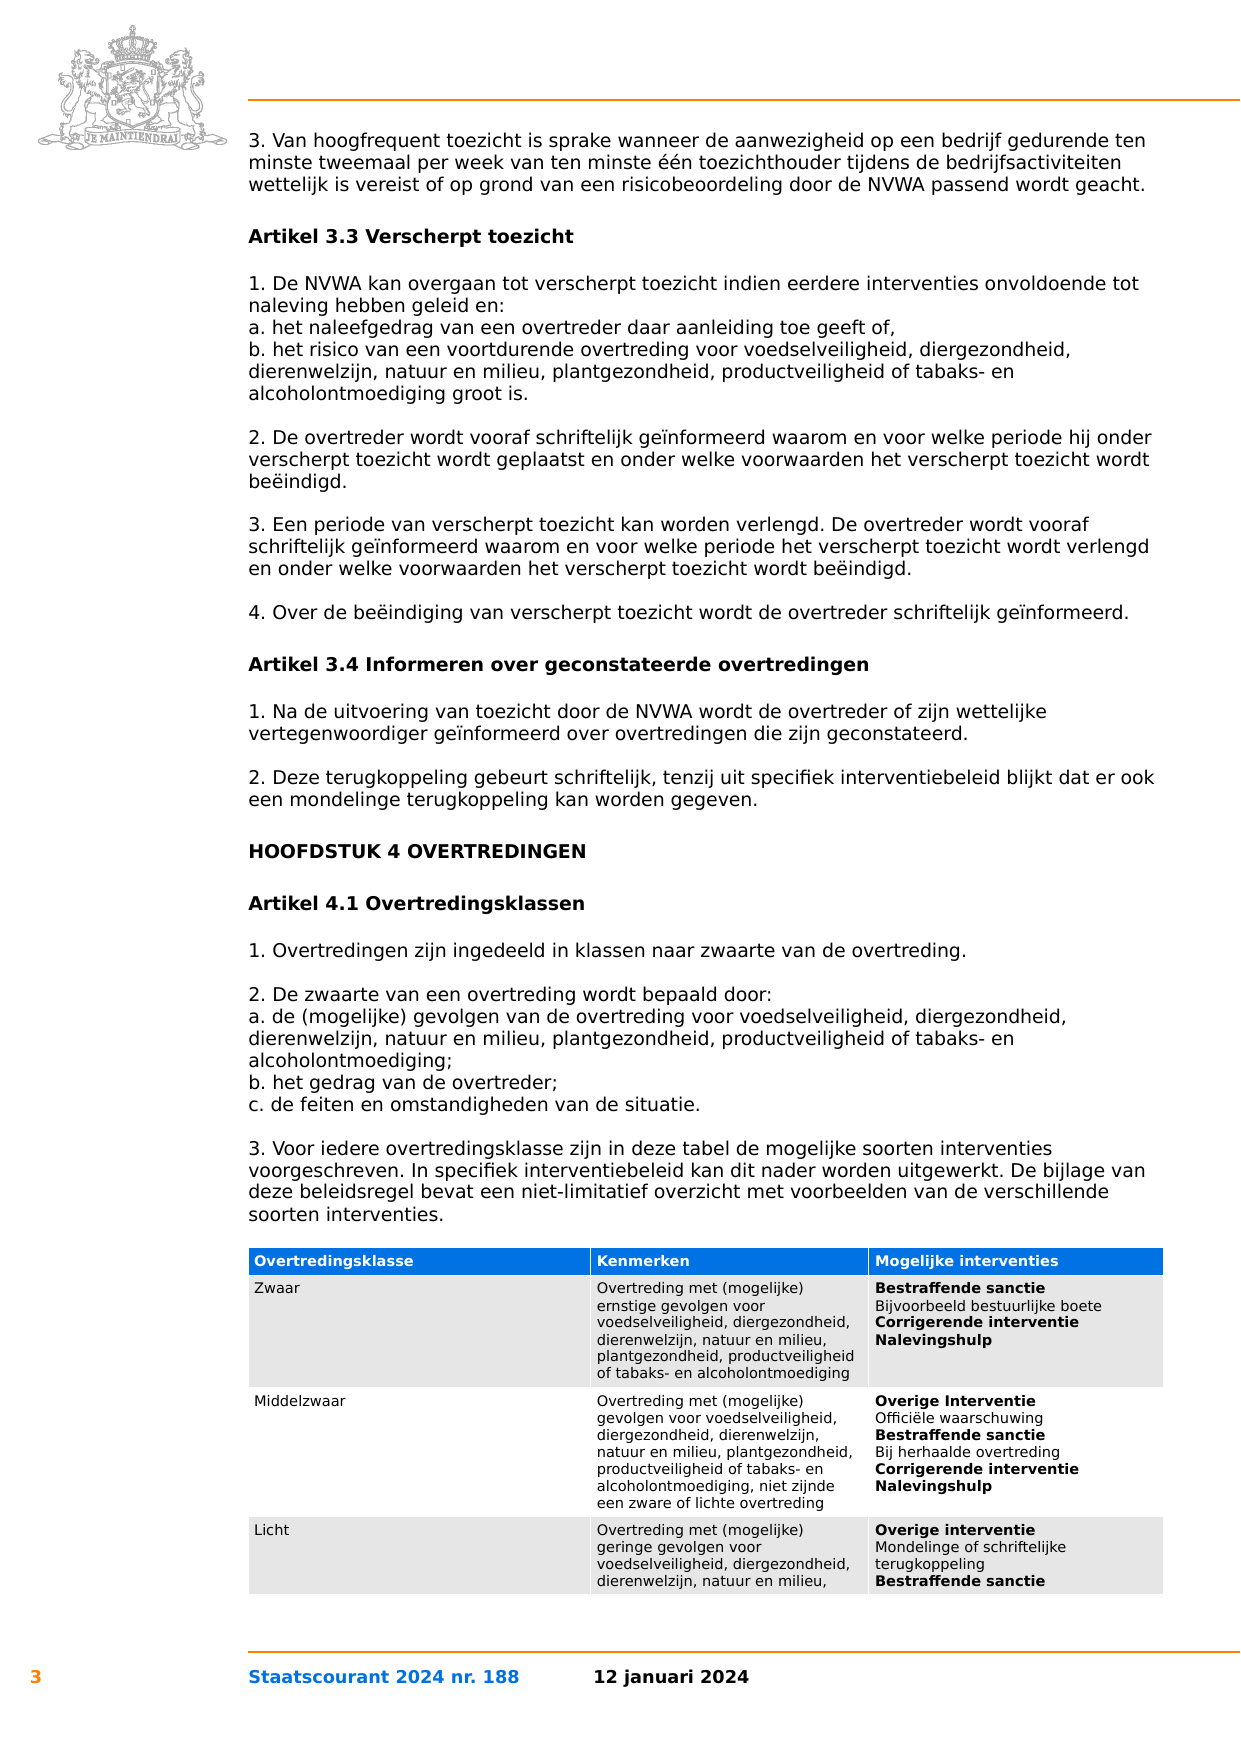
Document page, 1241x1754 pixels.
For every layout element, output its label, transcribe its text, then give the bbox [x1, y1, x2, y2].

table_cell Overige interventie Mondelinge of schriftelijke terugkoppeling Bestraffende sanctie [869, 1517, 1163, 1594]
table_cell Overtreding met (mogelijke) ernstige gevolgen voor voedselveiligheid, diergezondheid, dierenwelzijn, natuur en milieu, plantgezondheid, productveiligheid of tabaks- en alcoholontmoediging [591, 1276, 868, 1387]
subtitle Artikel 3.3 Verscherpt toezicht [248, 226, 1163, 248]
text 4. Over de beëindiging van verscherpt toezicht wordt de overtreder schriftelijk geïnformeerd. [248, 602, 1163, 624]
subtitle Artikel 3.4 Informeren over geconstateerde overtredingen [248, 654, 1163, 676]
table_cell Middelzwaar [249, 1388, 590, 1516]
text 3. Van hoogfrequent toezicht is sprake wanneer de aanwezigheid op een bedrijf gedurende ten minste tweemaal per week van ten minste één toezichthouder tijdens de bedrijfsactiviteiten wettelijk is vereist of op grond van een risicobeoordeling door de NVWA passend wordt geacht. [248, 130, 1163, 196]
text 2. Deze terugkoppeling gebeurt schriftelijk, tenzij uit specifiek interventiebeleid blijkt dat er ook een mondelinge terugkoppeling kan worden gegeven. [248, 767, 1163, 811]
table_cell Overtreding met (mogelijke) geringe gevolgen voor voedselveiligheid, diergezondheid, dierenwelzijn, natuur en milieu, [591, 1517, 868, 1594]
table_cell Overige Interventie Officiële waarschuwing Bestraffende sanctie Bij herhaalde overtreding Corrigerende interventie Nalevingshulp [869, 1388, 1163, 1516]
table_header Mogelijke interventies [869, 1248, 1163, 1275]
text b. het gedrag van de overtreder; [248, 1072, 1163, 1094]
text a. het naleefgedrag van een overtreder daar aanleiding toe geeft of, [248, 317, 1163, 339]
text 3. Voor iedere overtredingsklasse zijn in deze tabel de mogelijke soorten interventies voorgeschreven. In specifiek interventiebeleid kan dit nader worden uitgewerkt. De bijlage van deze beleidsregel bevat een niet-limitatief overzicht met voorbeelden van de verschillende soorten interventies. [248, 1137, 1163, 1225]
table_cell Overtreding met (mogelijke) gevolgen voor voedselveiligheid, diergezondheid, dierenwelzijn, natuur en milieu, plantgezondheid, productveiligheid of tabaks- en alcoholontmoediging, niet zijnde een zware of lichte overtreding [591, 1388, 868, 1516]
text 2. De overtreder wordt vooraf schriftelijk geïnformeerd waarom en voor welke periode hij onder verscherpt toezicht wordt geplaatst en onder welke voorwaarden het verscherpt toezicht wordt beëindigd. [248, 427, 1163, 492]
text 1. Na de uitvoering van toezicht door de NVWA wordt de overtreder of zijn wettelijke vertegenwoordiger geïnformeerd over overtredingen die zijn geconstateerd. [248, 701, 1163, 745]
text 1. De NVWA kan overgaan tot verscherpt toezicht indien eerdere interventies onvoldoende tot naleving hebben geleid en: [248, 273, 1163, 317]
text 3. Een periode van verscherpt toezicht kan worden verlengd. De overtreder wordt vooraf schriftelijk geïnformeerd waarom en voor welke periode het verscherpt toezicht wordt verlengd en onder welke voorwaarden het verscherpt toezicht wordt beëindigd. [248, 514, 1163, 580]
picture [38, 25, 227, 150]
table_header Overtredingsklasse [249, 1248, 590, 1275]
subtitle Artikel 4.1 Overtredingsklassen [248, 893, 1163, 915]
subtitle HOOFDSTUK 4 OVERTREDINGEN [248, 841, 1163, 863]
text a. de (mogelijke) gevolgen van de overtreding voor voedselveiligheid, diergezondheid, dierenwelzijn, natuur en milieu, plantgezondheid, productveiligheid of tabaks- en alcoholontmoediging; [248, 1006, 1163, 1072]
text 1. Overtredingen zijn ingedeeld in klassen naar zwaarte van de overtreding. [248, 940, 1163, 962]
text b. het risico van een voortdurende overtreding voor voedselveiligheid, diergezondheid, dierenwelzijn, natuur en milieu, plantgezondheid, productveiligheid of tabaks- en alcoholontmoediging groot is. [248, 339, 1163, 405]
table_cell Licht [249, 1517, 590, 1594]
table_cell Bestraffende sanctie Bijvoorbeeld bestuurlijke boete Corrigerende interventie Nalevingshulp [869, 1276, 1163, 1387]
text c. de feiten en omstandigheden van de situatie. [248, 1094, 1163, 1116]
text 2. De zwaarte van een overtreding wordt bepaald door: [248, 984, 1163, 1006]
table_header Kenmerken [591, 1248, 868, 1275]
table_cell Zwaar [249, 1276, 590, 1387]
